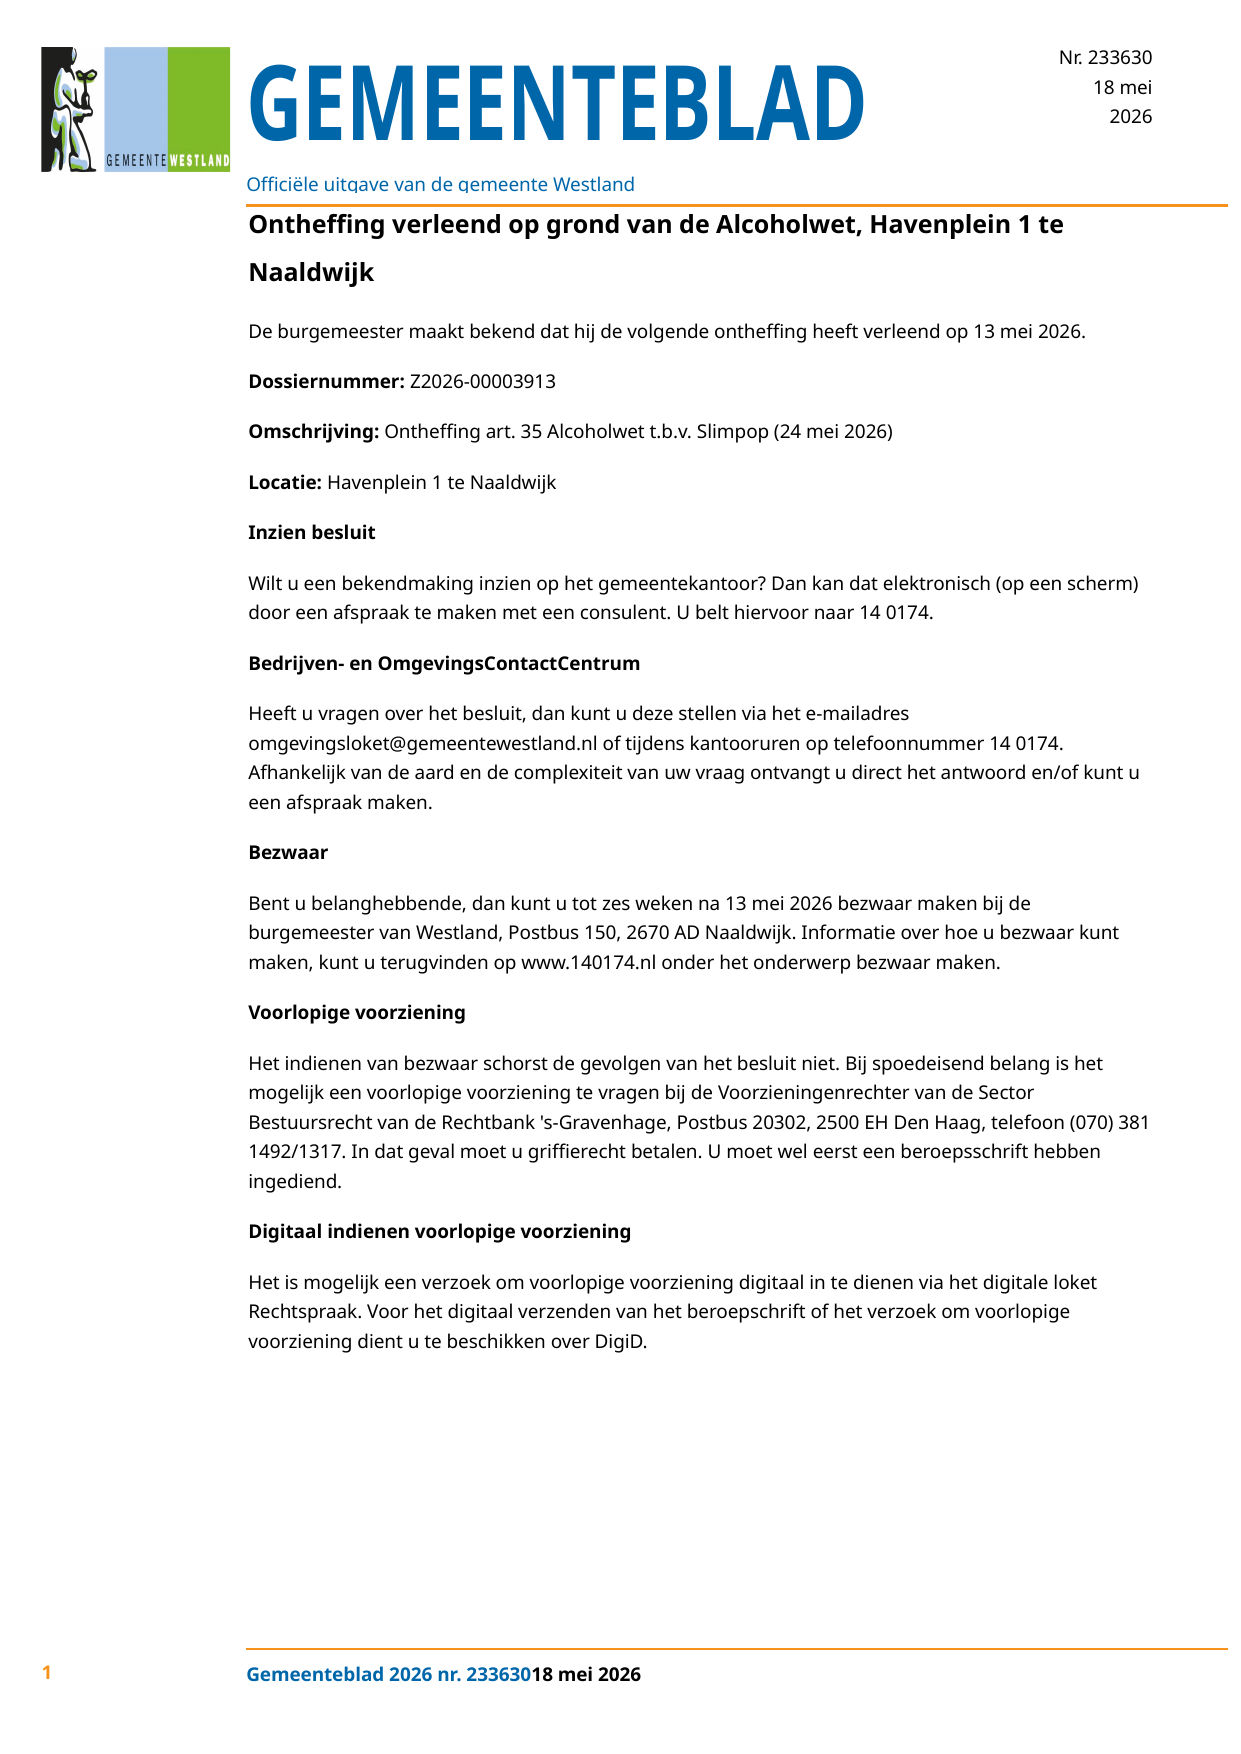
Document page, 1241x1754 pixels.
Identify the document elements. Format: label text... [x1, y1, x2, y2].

text Bedrijven- en OmgevingsContactCentrum [248, 650, 1152, 676]
text Digitaal indienen voorlopige voorziening [248, 1219, 1152, 1244]
text Inzien besluit [248, 519, 1152, 545]
text Heeft u vragen over het besluit, dan kunt u deze stellen via het e-mailadres omgevingsloket@gemeentewestland.nl of tijdens kantooruren op telefoonnummer 14 0174. Afhankelijk van de aard en de complexiteit van uw vraag ontvangt u direct het antwoord en/of kunt u een afspraak maken. [248, 700, 1152, 815]
text Het is mogelijk een verzoek om voorlopige voorziening digitaal in te dienen via het digitale loket Rechtspraak. Voor het digitaal verzenden van het beroepschrift of het verzoek om voorlopige voorziening dient u te beschikken over DigiD. [248, 1269, 1152, 1354]
text De burgemeester maakt bekend dat hij de volgende ontheffing heeft verleend op 13 mei 2026. [248, 318, 1152, 344]
text Wilt u een bekendmaking inzien op het gemeentekantoor? Dan kan dat elektronisch (op een scherm) door een afspraak te maken met een consulent. U belt hiervoor naar 14 0174. [248, 570, 1152, 625]
text Voorlopige voorziening [248, 999, 1152, 1025]
text Locatie: Havenplein 1 te Naaldwijk [248, 469, 1152, 495]
text Het indienen van bezwaar schorst de gevolgen van het besluit niet. Bij spoedeisend belang is het mogelijk een voorlopige voorziening te vragen bij de Voorzieningenrechter van de Sector Bestuursrecht van de Rechtbank 's-Gravenhage, Postbus 20302, 2500 EH Den Haag, telefoon (070) 381 1492/1317. In dat geval moet u griffierecht betalen. U moet wel eerst een beroepsschrift hebben ingediend. [248, 1050, 1152, 1194]
text Omschrijving: Ontheffing art. 35 Alcoholwet t.b.v. Slimpop (24 mei 2026) [248, 419, 1152, 444]
text Bezwaar [248, 839, 1152, 865]
text Ontheffing verleend op grond van de Alcoholwet, Havenplein 1 te Naaldwijk [248, 207, 1152, 288]
picture [41, 47, 231, 172]
text Bent u belanghebbende, dan kunt u tot zes weken na 13 mei 2026 bezwaar maken bij de burgemeester van Westland, Postbus 150, 2670 AD Naaldwijk. Informatie over hoe u bezwaar kunt maken, kunt u terugvinden op www.140174.nl onder het onderwerp bezwaar maken. [248, 890, 1152, 975]
text Dossiernummer: Z2026-00003913 [248, 368, 1152, 394]
